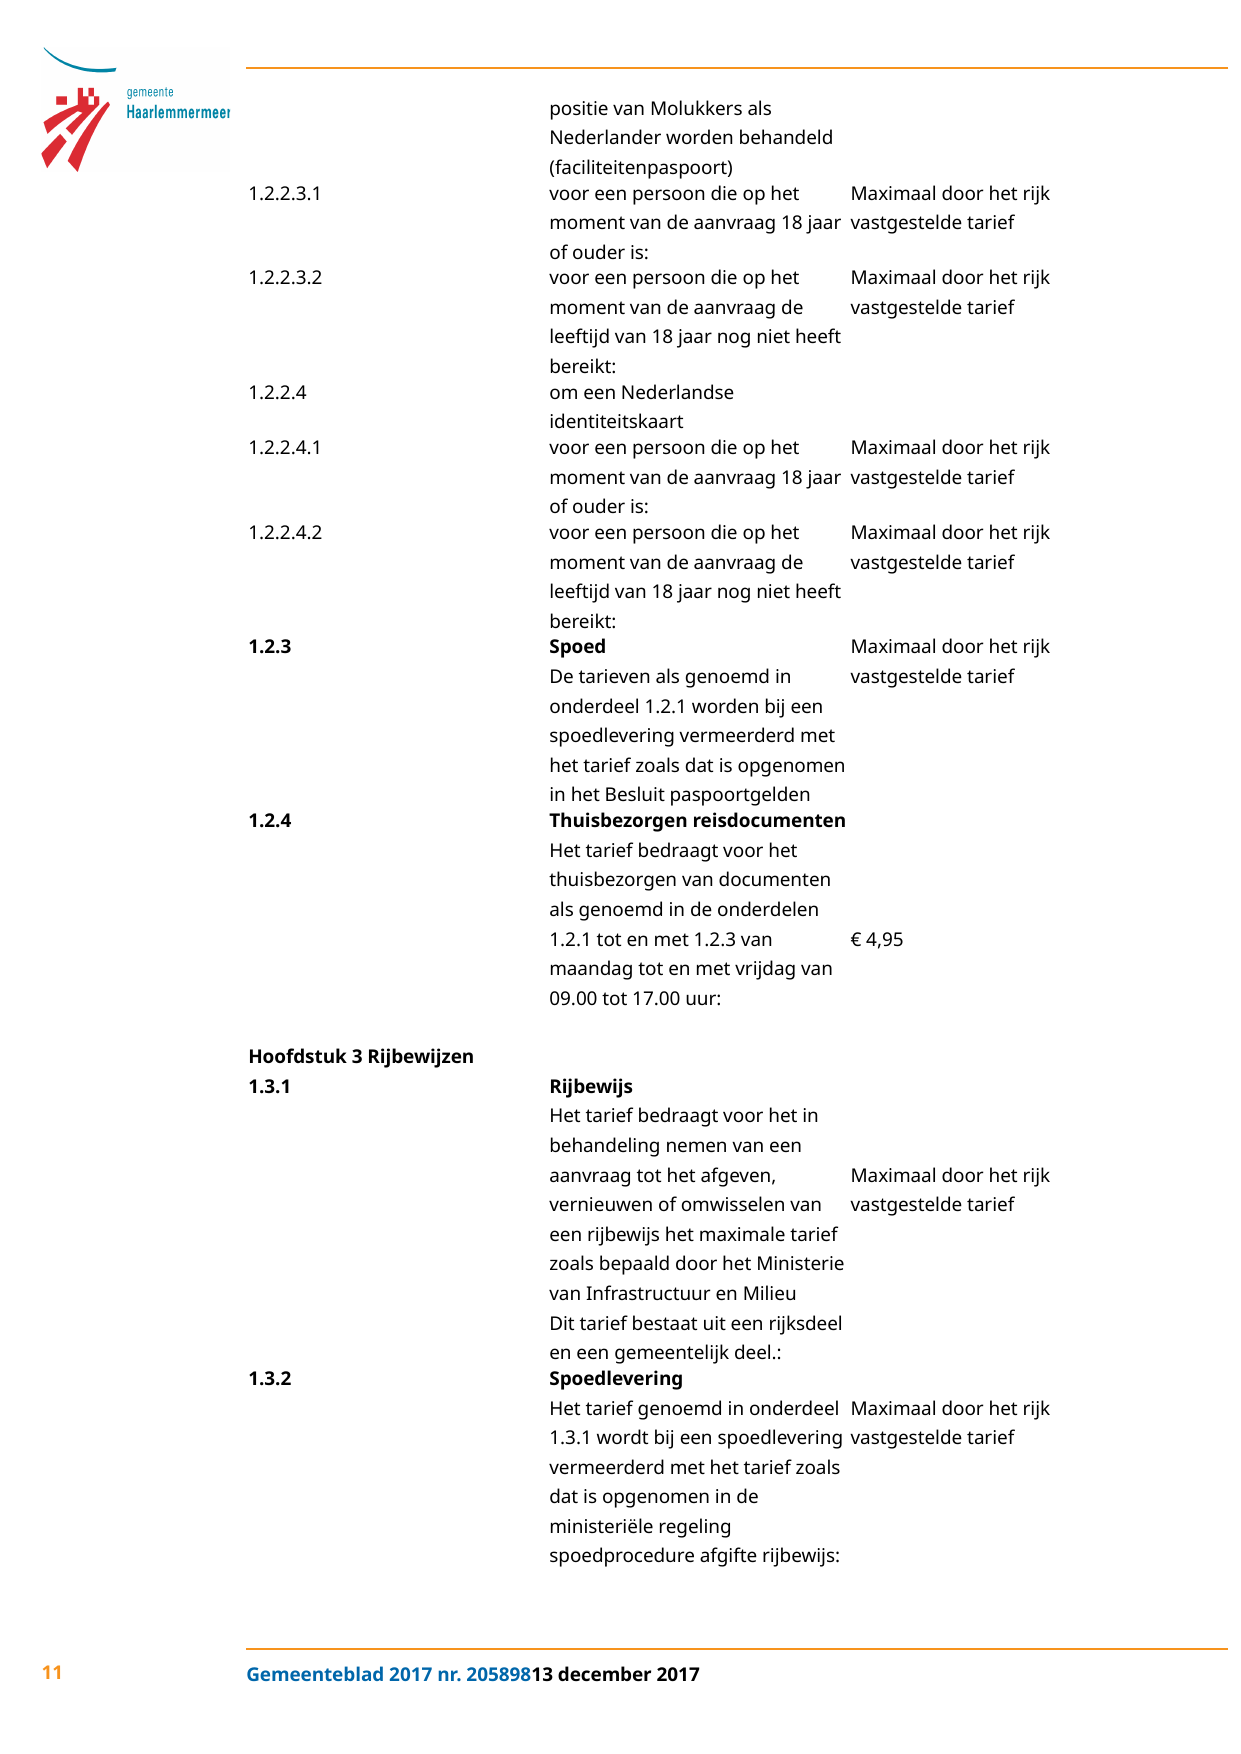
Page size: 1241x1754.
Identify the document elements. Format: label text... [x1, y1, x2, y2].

table_cell Maximaal door het rijk vastgestelde tarief [850, 180, 1152, 264]
picture [41, 47, 231, 172]
table_cell voor een persoon die op het moment van de aanvraag de leeftijd van 18 jaar nog niet heeft bereikt: [549, 519, 850, 634]
table_cell om een Nederlandse identiteitskaart [549, 379, 850, 434]
table_cell voor een persoon die op het moment van de aanvraag 18 jaar of ouder is: [549, 434, 850, 519]
table_cell [850, 95, 1152, 180]
table_cell Maximaal door het rijk vastgestelde tarief [850, 634, 1152, 807]
table_cell 1.3.2 [248, 1365, 549, 1568]
table_cell 1.2.4 [248, 808, 549, 1011]
table_cell positie van Molukkers als Nederlander worden behandeld (faciliteitenpaspoort) [549, 95, 850, 180]
table_cell 1.2.2.3.2 [248, 265, 549, 379]
text Hoofdstuk 3 Rijbewijzen [248, 1043, 1152, 1069]
table_cell € 4,95 [850, 808, 1152, 1011]
table_cell Spoedlevering Het tarief genoemd in onderdeel 1.3.1 wordt bij een spoedlevering vermeerderd met het tarief zoals dat is opgenomen in de ministeriële regeling spoedprocedure afgifte rijbewijs: [549, 1365, 850, 1568]
table_cell Maximaal door het rijk vastgestelde tarief [850, 265, 1152, 379]
table_cell [850, 379, 1152, 434]
table_cell Maximaal door het rijk vastgestelde tarief [850, 519, 1152, 634]
table_cell voor een persoon die op het moment van de aanvraag de leeftijd van 18 jaar nog niet heeft bereikt: [549, 265, 850, 379]
table_cell 1.2.2.3.1 [248, 180, 549, 264]
table_cell [248, 95, 549, 180]
table_header Maximaal door het rijk vastgestelde tarief [850, 1073, 1152, 1365]
table_cell Maximaal door het rijk vastgestelde tarief [850, 434, 1152, 519]
table_header 1.3.1 [248, 1073, 549, 1365]
table_header Rijbewijs Het tarief bedraagt voor het in behandeling nemen van een aanvraag tot het afgeven, vernieuwen of omwisselen van een rijbewijs het maximale tarief zoals bepaald door het Ministerie van Infrastructuur en Milieu Dit tarief bestaat uit een rijksdeel en een gemeentelijk deel.: [549, 1073, 850, 1365]
table_cell Maximaal door het rijk vastgestelde tarief [850, 1365, 1152, 1568]
table_cell 1.2.2.4 [248, 379, 549, 434]
table_cell 1.2.2.4.2 [248, 519, 549, 634]
table_cell 1.2.3 [248, 634, 549, 807]
table_cell 1.2.2.4.1 [248, 434, 549, 519]
table_cell Spoed De tarieven als genoemd in onderdeel 1.2.1 worden bij een spoedlevering vermeerderd met het tarief zoals dat is opgenomen in het Besluit paspoortgelden [549, 634, 850, 807]
table_cell voor een persoon die op het moment van de aanvraag 18 jaar of ouder is: [549, 180, 850, 264]
table_cell Thuisbezorgen reisdocumenten Het tarief bedraagt voor het thuisbezorgen van documenten als genoemd in de onderdelen 1.2.1 tot en met 1.2.3 van maandag tot en met vrijdag van 09.00 tot 17.00 uur: [549, 808, 850, 1011]
